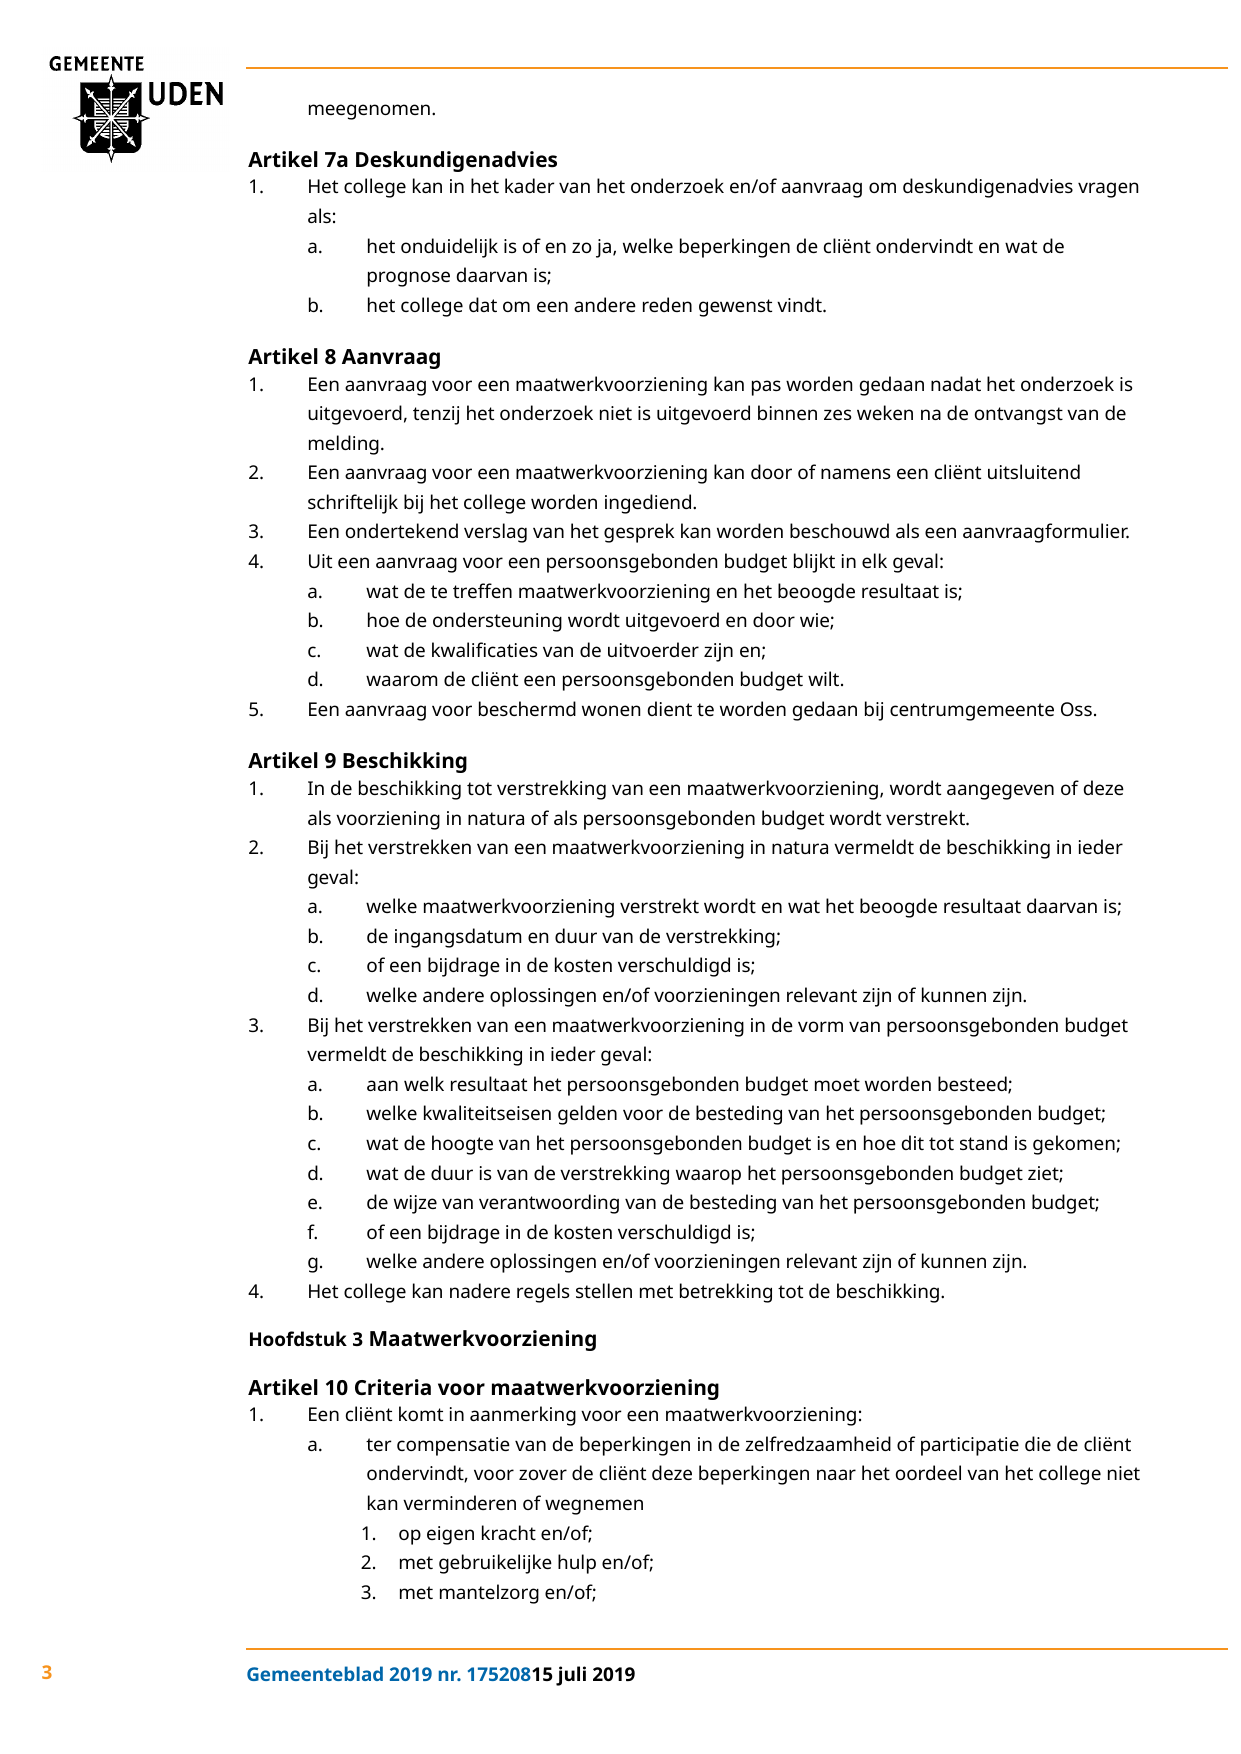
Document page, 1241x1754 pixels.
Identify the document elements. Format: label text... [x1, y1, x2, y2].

list Uit een aanvraag voor een persoonsgebonden budget blijkt in elk geval: [248, 548, 1152, 574]
list Een ondertekend verslag van het gesprek kan worden beschouwd als een aanvraagformulier. [248, 519, 1152, 544]
list op eigen kracht en/of; [361, 1520, 1152, 1545]
list Een aanvraag voor een maatwerkvoorziening kan pas worden gedaan nadat het onderzoek is uitgevoerd, tenzij het onderzoek niet is uitgevoerd binnen zes weken na de ontvangst van de melding. [248, 371, 1152, 456]
list Bij het verstrekken van een maatwerkvoorziening in de vorm van persoonsgebonden budget vermeldt de beschikking in ieder geval: [248, 1012, 1152, 1067]
list Het college kan in het kader van het onderzoek en/of aanvraag om deskundigenadvies vragen als: [248, 174, 1152, 229]
list met mantelzorg en/of; [361, 1579, 1152, 1604]
list wat de duur is van de verstrekking waarop het persoonsgebonden budget ziet; [307, 1160, 1152, 1185]
text Hoofdstuk 3 Maatwerkvoorziening [248, 1324, 1152, 1352]
list Een aanvraag voor beschermd wonen dient te worden gedaan bij centrumgemeente Oss. [248, 696, 1152, 722]
list Een cliënt komt in aanmerking voor een maatwerkvoorziening: [248, 1401, 1152, 1427]
list welke kwaliteitseisen gelden voor de besteding van het persoonsgebonden budget; [307, 1101, 1152, 1126]
list of een bijdrage in de kosten verschuldigd is; [307, 953, 1152, 978]
picture [41, 47, 231, 172]
list wat de te treffen maatwerkvoorziening en het beoogde resultaat is; [307, 578, 1152, 604]
list met gebruikelijke hulp en/of; [361, 1549, 1152, 1575]
text Artikel 10 Criteria voor maatwerkvoorziening [248, 1373, 1152, 1401]
list In de beschikking tot verstrekking van een maatwerkvoorziening, wordt aangegeven of deze als voorziening in natura of als persoonsgebonden budget wordt verstrekt. [248, 775, 1152, 830]
text Artikel 9 Beschikking [248, 747, 1152, 775]
list ter compensatie van de beperkingen in de zelfredzaamheid of participatie die de cliënt ondervindt, voor zover de cliënt deze beperkingen naar het oordeel van het college niet kan verminderen of wegnemen [307, 1431, 1152, 1516]
list de ingangsdatum en duur van de verstrekking; [307, 923, 1152, 949]
text Artikel 7a Deskundigenadvies [248, 145, 1152, 174]
list het college dat om een andere reden gewenst vindt. [307, 292, 1152, 318]
list welke andere oplossingen en/of voorzieningen relevant zijn of kunnen zijn. [307, 1248, 1152, 1274]
list meegenomen. [248, 95, 1152, 121]
list hoe de ondersteuning wordt uitgevoerd en door wie; [307, 607, 1152, 633]
list Het college kan nadere regels stellen met betrekking tot de beschikking. [248, 1278, 1152, 1304]
list wat de hoogte van het persoonsgebonden budget is en hoe dit tot stand is gekomen; [307, 1130, 1152, 1156]
list wat de kwalificaties van de uitvoerder zijn en; [307, 637, 1152, 663]
list Bij het verstrekken van een maatwerkvoorziening in natura vermeldt de beschikking in ieder geval: [248, 834, 1152, 889]
list welke maatwerkvoorziening verstrekt wordt en wat het beoogde resultaat daarvan is; [307, 893, 1152, 919]
text Artikel 8 Aanvraag [248, 342, 1152, 371]
list Een aanvraag voor een maatwerkvoorziening kan door of namens een cliënt uitsluitend schriftelijk bij het college worden ingediend. [248, 459, 1152, 515]
list aan welk resultaat het persoonsgebonden budget moet worden besteed; [307, 1071, 1152, 1097]
list welke andere oplossingen en/of voorzieningen relevant zijn of kunnen zijn. [307, 982, 1152, 1008]
list of een bijdrage in de kosten verschuldigd is; [307, 1219, 1152, 1244]
list het onduidelijk is of en zo ja, welke beperkingen de cliënt ondervindt en wat de prognose daarvan is; [307, 233, 1152, 288]
list waarom de cliënt een persoonsgebonden budget wilt. [307, 667, 1152, 692]
list de wijze van verantwoording van de besteding van het persoonsgebonden budget; [307, 1189, 1152, 1215]
